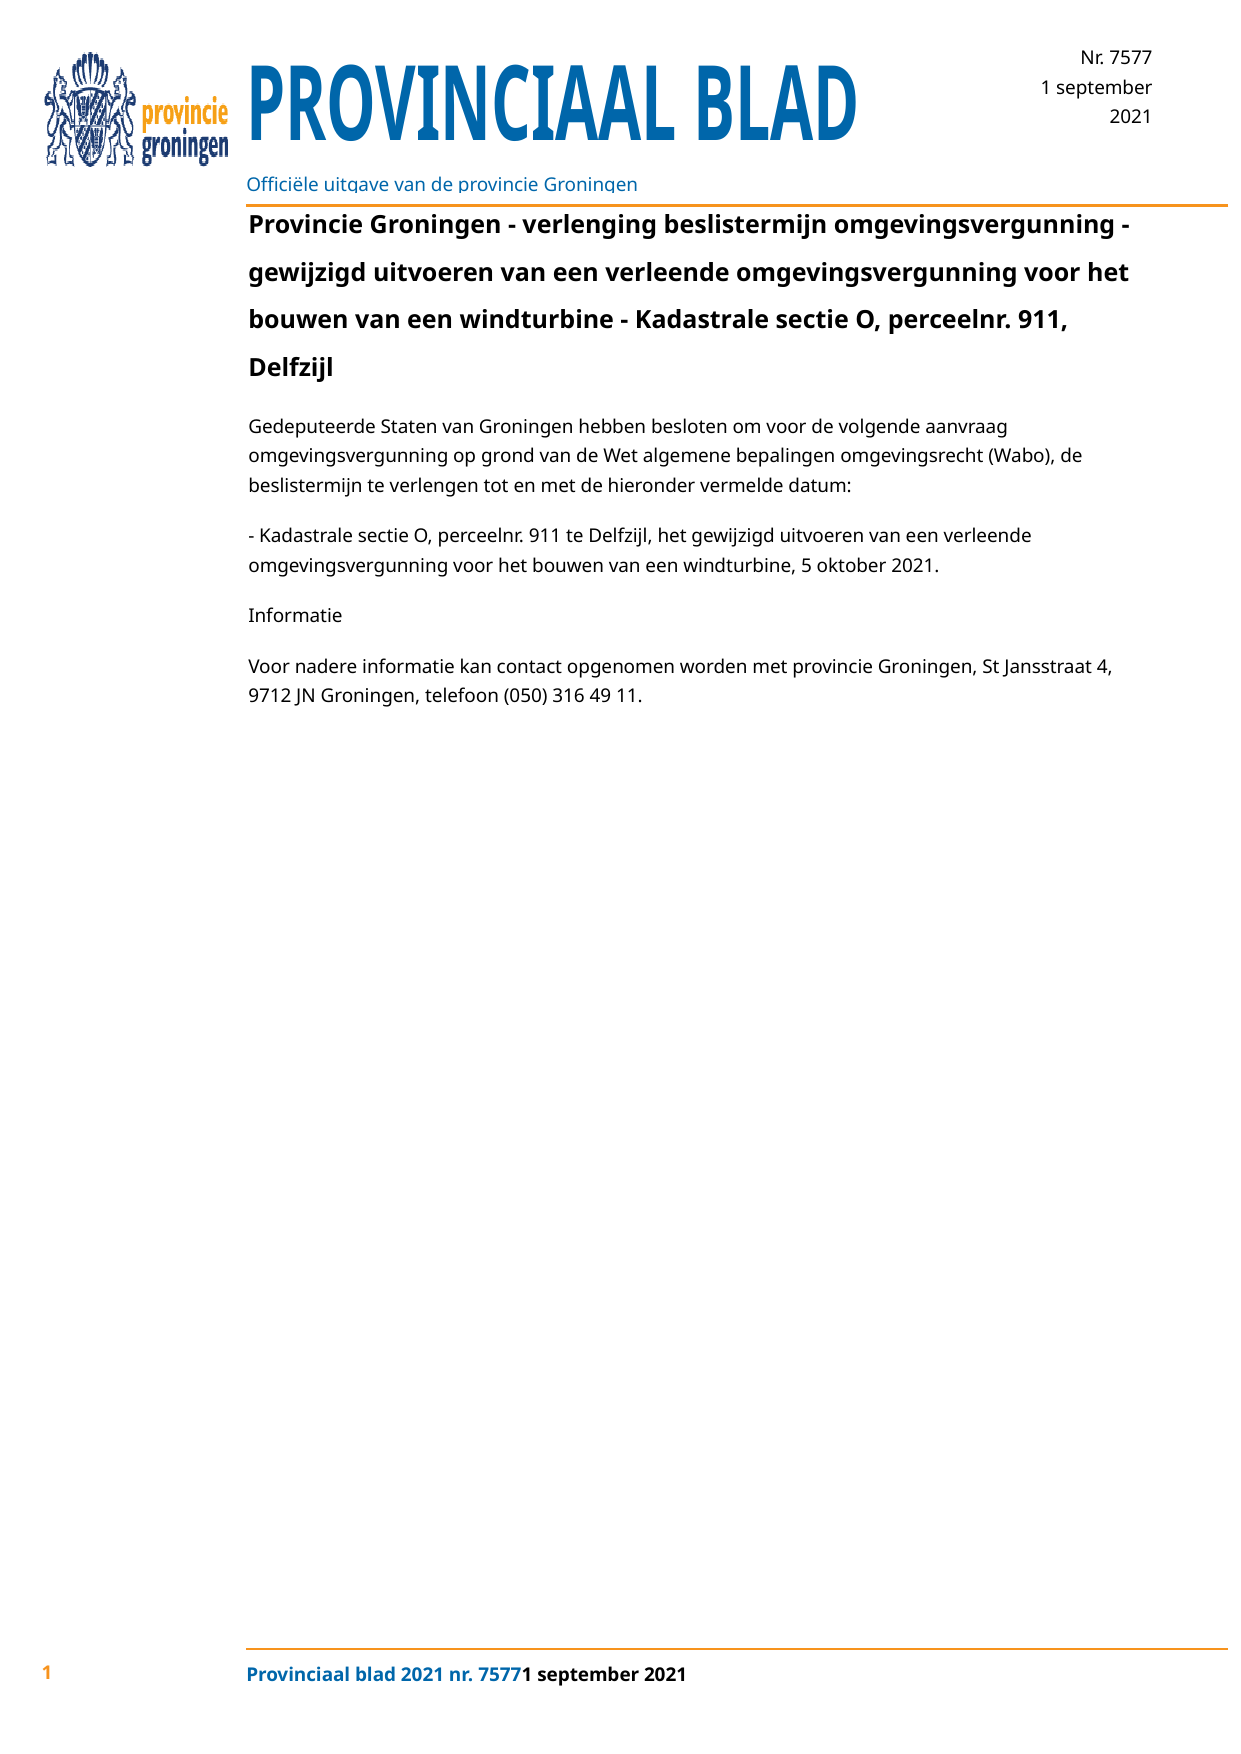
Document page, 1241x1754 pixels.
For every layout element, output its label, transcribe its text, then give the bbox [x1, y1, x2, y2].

picture [41, 47, 231, 172]
text Informatie [248, 603, 1152, 628]
text Provincie Groningen - verlenging beslistermijn omgevingsvergunning - gewijzigd uitvoeren van een verleende omgevingsvergunning voor het bouwen van een windturbine - Kadastrale sectie O, perceelnr. 911, Delfzijl [248, 207, 1152, 384]
text Gedeputeerde Staten van Groningen hebben besloten om voor de volgende aanvraag omgevingsvergunning op grond van de Wet algemene bepalingen omgevingsrecht (Wabo), de beslistermijn te verlengen tot en met de hieronder vermelde datum: [248, 413, 1152, 498]
text - Kadastrale sectie O, perceelnr. 911 te Delfzijl, het gewijzigd uitvoeren van een verleende omgevingsvergunning voor het bouwen van een windturbine, 5 oktober 2021. [248, 523, 1152, 578]
text Voor nadere informatie kan contact opgenomen worden met provincie Groningen, St Jansstraat 4, 9712 JN Groningen, telefoon (050) 316 49 11. [248, 653, 1152, 708]
